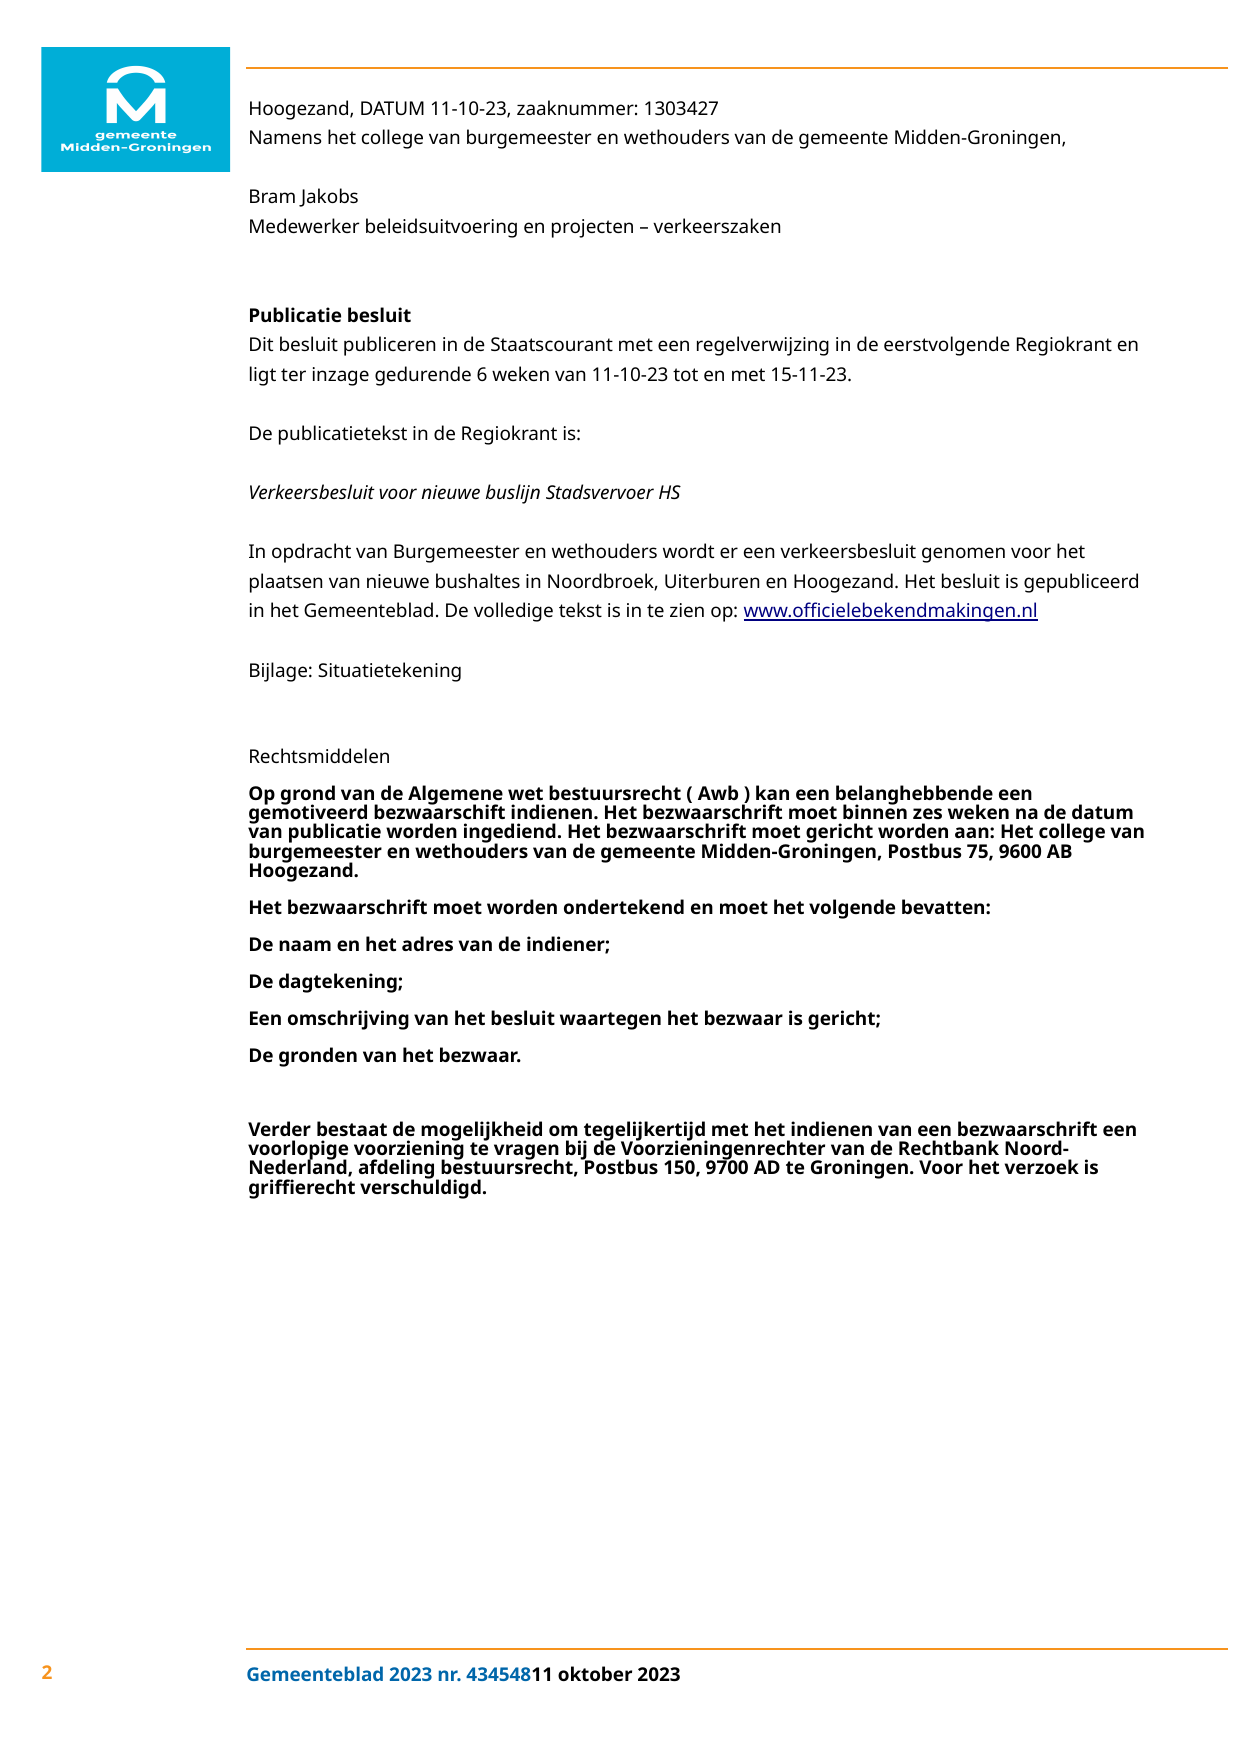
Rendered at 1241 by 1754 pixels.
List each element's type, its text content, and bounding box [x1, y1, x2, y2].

text Publicatie besluit [248, 302, 1152, 328]
text Medewerker beleidsuitvoering en projecten – verkeerszaken [248, 213, 1152, 239]
text Bijlage: Situatietekening [248, 657, 1152, 683]
text De publicatietekst in de Regiokrant is: [248, 420, 1152, 446]
text Rechtsmiddelen [248, 748, 1152, 767]
picture [107, 89, 165, 122]
text Bram Jakobs [248, 183, 1152, 209]
text De gronden van het bezwaar. [248, 1047, 1152, 1066]
picture [108, 66, 164, 82]
text Namens het college van burgemeester en wethouders van de gemeente Midden-Groningen, [248, 124, 1152, 150]
text Een omschrijving van het besluit waartegen het bezwaar is gericht; [248, 1010, 1152, 1029]
text Op grond van de Algemene wet bestuursrecht ( Awb ) kan een belanghebbende een gemotiveerd bezwaarschift indienen. Het bezwaarschrift moet binnen zes weken na de datum van publicatie worden ingediend. Het bezwaarschrift moet gericht worden aan: Het college van burgemeester en wethouders van de gemeente Midden-Groningen, Postbus 75, 9600 AB Hoogezand. [248, 785, 1152, 881]
text Verder bestaat de mogelijkheid om tegelijkertijd met het indienen van een bezwaarschrift een voorlopige voorziening te vragen bij de Voorzieningenrechter van de Rechtbank Noord-Nederland, afdeling bestuursrecht, Postbus 150, 9700 AD te Groningen. Voor het verzoek is griffierecht verschuldigd. [248, 1121, 1152, 1198]
text In opdracht van Burgemeester en wethouders wordt er een verkeersbesluit genomen voor het plaatsen van nieuwe bushaltes in Noordbroek, Uiterburen en Hoogezand. Het besluit is gepubliceerd in het Gemeenteblad. De volledige tekst is in te zien op: www.officielebekendmakingen.nl [248, 538, 1152, 623]
text De naam en het adres van de indiener; [248, 936, 1152, 955]
text Hoogezand, DATUM 11-10-23, zaaknummer: 1303427 [248, 95, 1152, 121]
picture [184, 146, 190, 153]
text Verkeersbesluit voor nieuwe buslijn Stadsvervoer HS [248, 479, 1152, 505]
text Het bezwaarschrift moet worden ondertekend en moet het volgende bevatten: [248, 899, 1152, 918]
text Dit besluit publiceren in de Staatscourant met een regelverwijzing in de eerstvolgende Regiokrant en ligt ter inzage gedurende 6 weken van 11-10-23 tot en met 15-11-23. [248, 331, 1152, 387]
text De dagtekening; [248, 973, 1152, 992]
